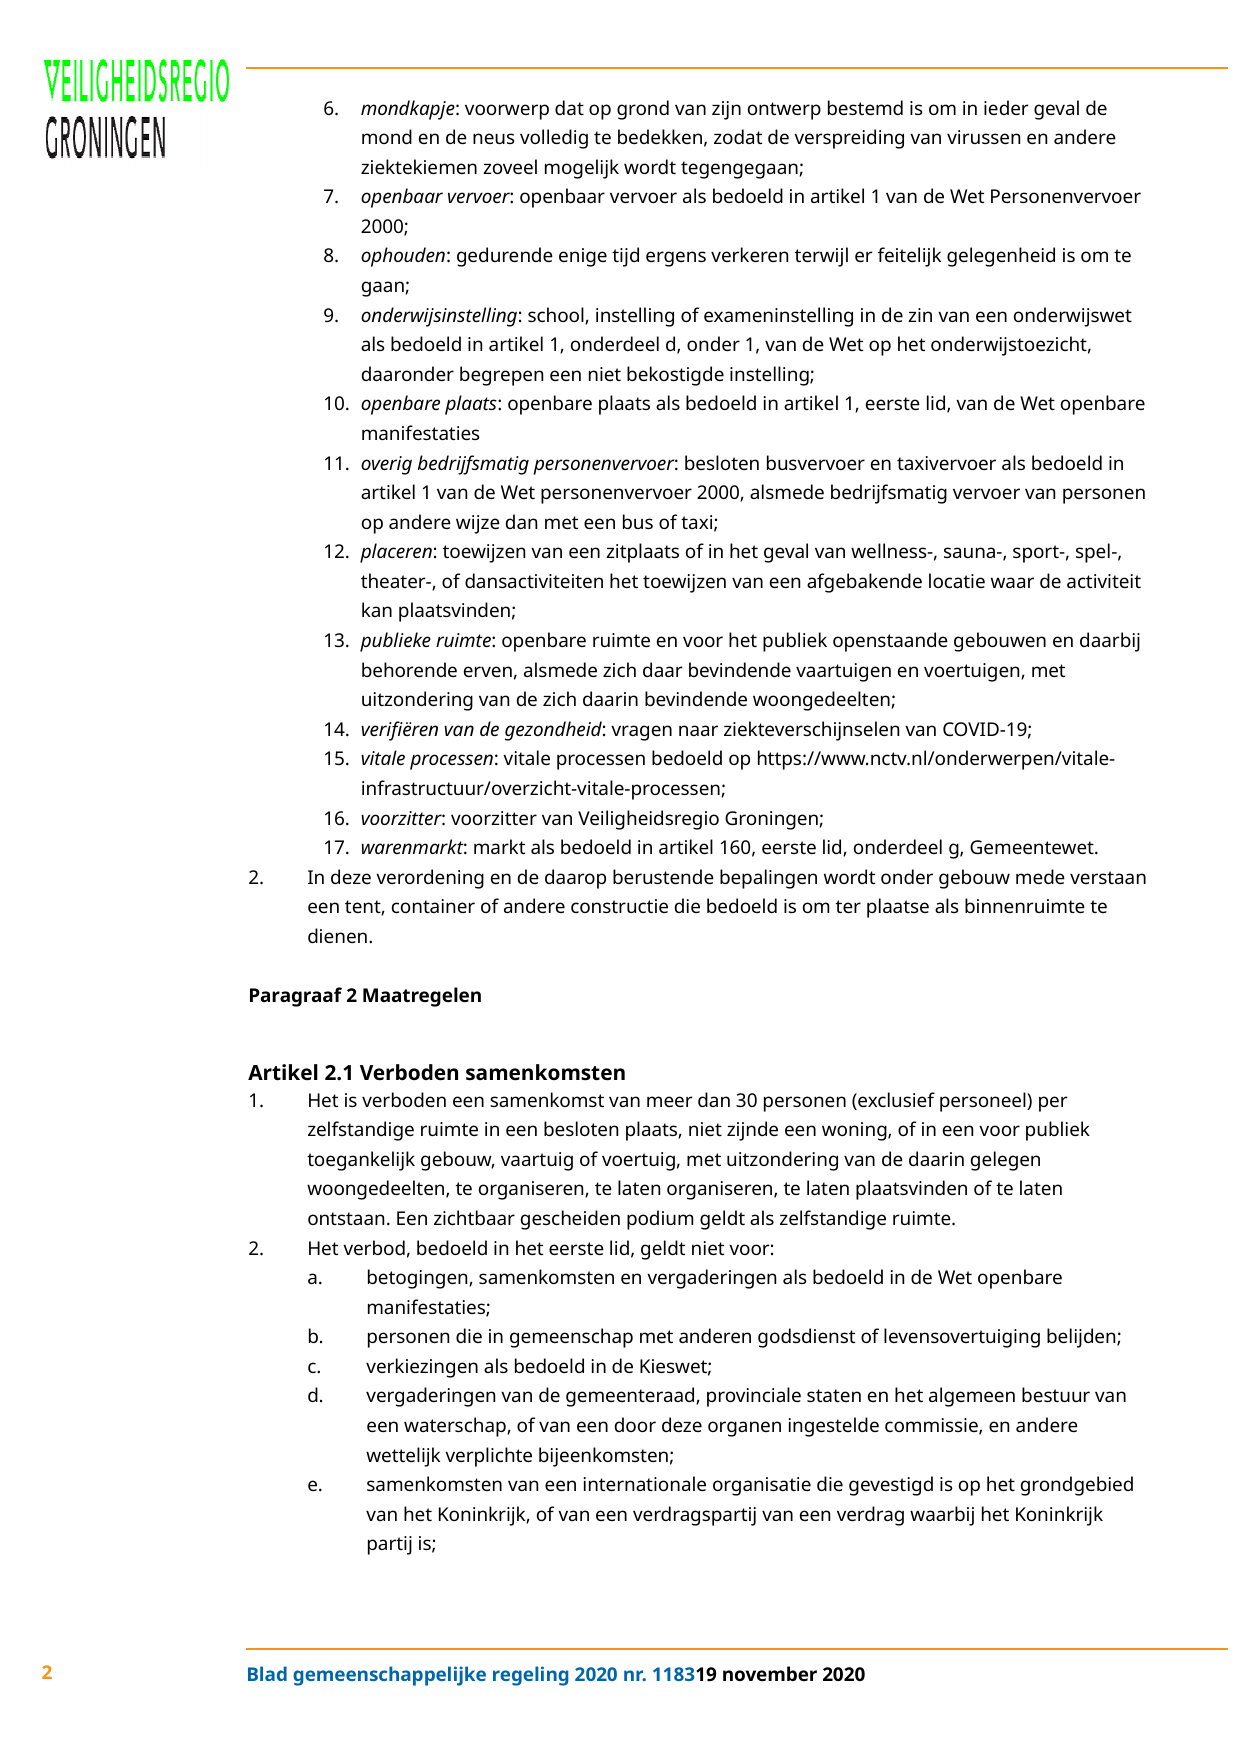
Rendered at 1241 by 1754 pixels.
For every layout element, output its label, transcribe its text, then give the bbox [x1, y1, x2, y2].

list verifiëren van de gezondheid: vragen naar ziekteverschijnselen van COVID-19; [323, 716, 1152, 742]
list verkiezingen als bedoeld in de Kieswet; [307, 1353, 1152, 1379]
list openbaar vervoer: openbaar vervoer als bedoeld in artikel 1 van de Wet Personenvervoer 2000; [323, 183, 1152, 239]
list personen die in gemeenschap met anderen godsdienst of levensovertuiging belijden; [307, 1323, 1152, 1349]
list In deze verordening en de daarop berustende bepalingen wordt onder gebouw mede verstaan een tent, container of andere constructie die bedoeld is om ter plaatse als binnenruimte te dienen. [248, 864, 1152, 949]
list publieke ruimte: openbare ruimte en voor het publiek openstaande gebouwen en daarbij behorende erven, alsmede zich daar bevindende vaartuigen en voertuigen, met uitzondering van de zich daarin bevindende woongedeelten; [323, 627, 1152, 712]
list Het is verboden een samenkomst van meer dan 30 personen (exclusief personeel) per zelfstandige ruimte in een besloten plaats, niet zijnde een woning, of in een voor publiek toegankelijk gebouw, vaartuig of voertuig, met uitzondering van de daarin gelegen woongedeelten, te organiseren, te laten organiseren, te laten plaatsvinden of te laten ontstaan. Een zichtbaar gescheiden podium geldt als zelfstandige ruimte. [248, 1087, 1152, 1231]
list openbare plaats: openbare plaats als bedoeld in artikel 1, eerste lid, van de Wet openbare manifestaties [323, 391, 1152, 446]
list voorzitter: voorzitter van Veiligheidsregio Groningen; [323, 805, 1152, 831]
text Paragraaf 2 Maatregelen [248, 982, 1152, 1008]
list placeren: toewijzen van een zitplaats of in het geval van wellness-, sauna-, sport-, spel-, theater-, of dansactiviteiten het toewijzen van een afgebakende locatie waar de activiteit kan plaatsvinden; [323, 538, 1152, 623]
list vergaderingen van de gemeenteraad, provinciale staten en het algemeen bestuur van een waterschap, of van een door deze organen ingestelde commissie, en andere wettelijk verplichte bijeenkomsten; [307, 1383, 1152, 1468]
list ophouden: gedurende enige tijd ergens verkeren terwijl er feitelijk gelegenheid is om te gaan; [323, 243, 1152, 298]
list vitale processen: vitale processen bedoeld op https://www.nctv.nl/onderwerpen/vitale-infrastructuur/overzicht-vitale-processen; [323, 746, 1152, 801]
list overig bedrijfsmatig personenvervoer: besloten busvervoer en taxivervoer als bedoeld in artikel 1 van de Wet personenvervoer 2000, alsmede bedrijfsmatig vervoer van personen op andere wijze dan met een bus of taxi; [323, 450, 1152, 535]
list mondkapje: voorwerp dat op grond van zijn ontwerp bestemd is om in ieder geval de mond en de neus volledig te bedekken, zodat de verspreiding van virussen en andere ziektekiemen zoveel mogelijk wordt tegengegaan; [323, 95, 1152, 180]
picture [41, 47, 231, 172]
list warenmarkt: markt als bedoeld in artikel 160, eerste lid, onderdeel g, Gemeentewet. [323, 834, 1152, 860]
list samenkomsten van een internationale organisatie die gevestigd is op het grondgebied van het Koninkrijk, of van een verdragspartij van een verdrag waarbij het Koninkrijk partij is; [307, 1471, 1152, 1556]
list Het verbod, bedoeld in het eerste lid, geldt niet voor: [248, 1235, 1152, 1261]
list betogingen, samenkomsten en vergaderingen als bedoeld in de Wet openbare manifestaties; [307, 1264, 1152, 1320]
list onderwijsinstelling: school, instelling of exameninstelling in de zin van een onderwijswet als bedoeld in artikel 1, onderdeel d, onder 1, van de Wet op het onderwijstoezicht, daaronder begrepen een niet bekostigde instelling; [323, 302, 1152, 387]
text Artikel 2.1 Verboden samenkomsten [248, 1058, 1152, 1087]
